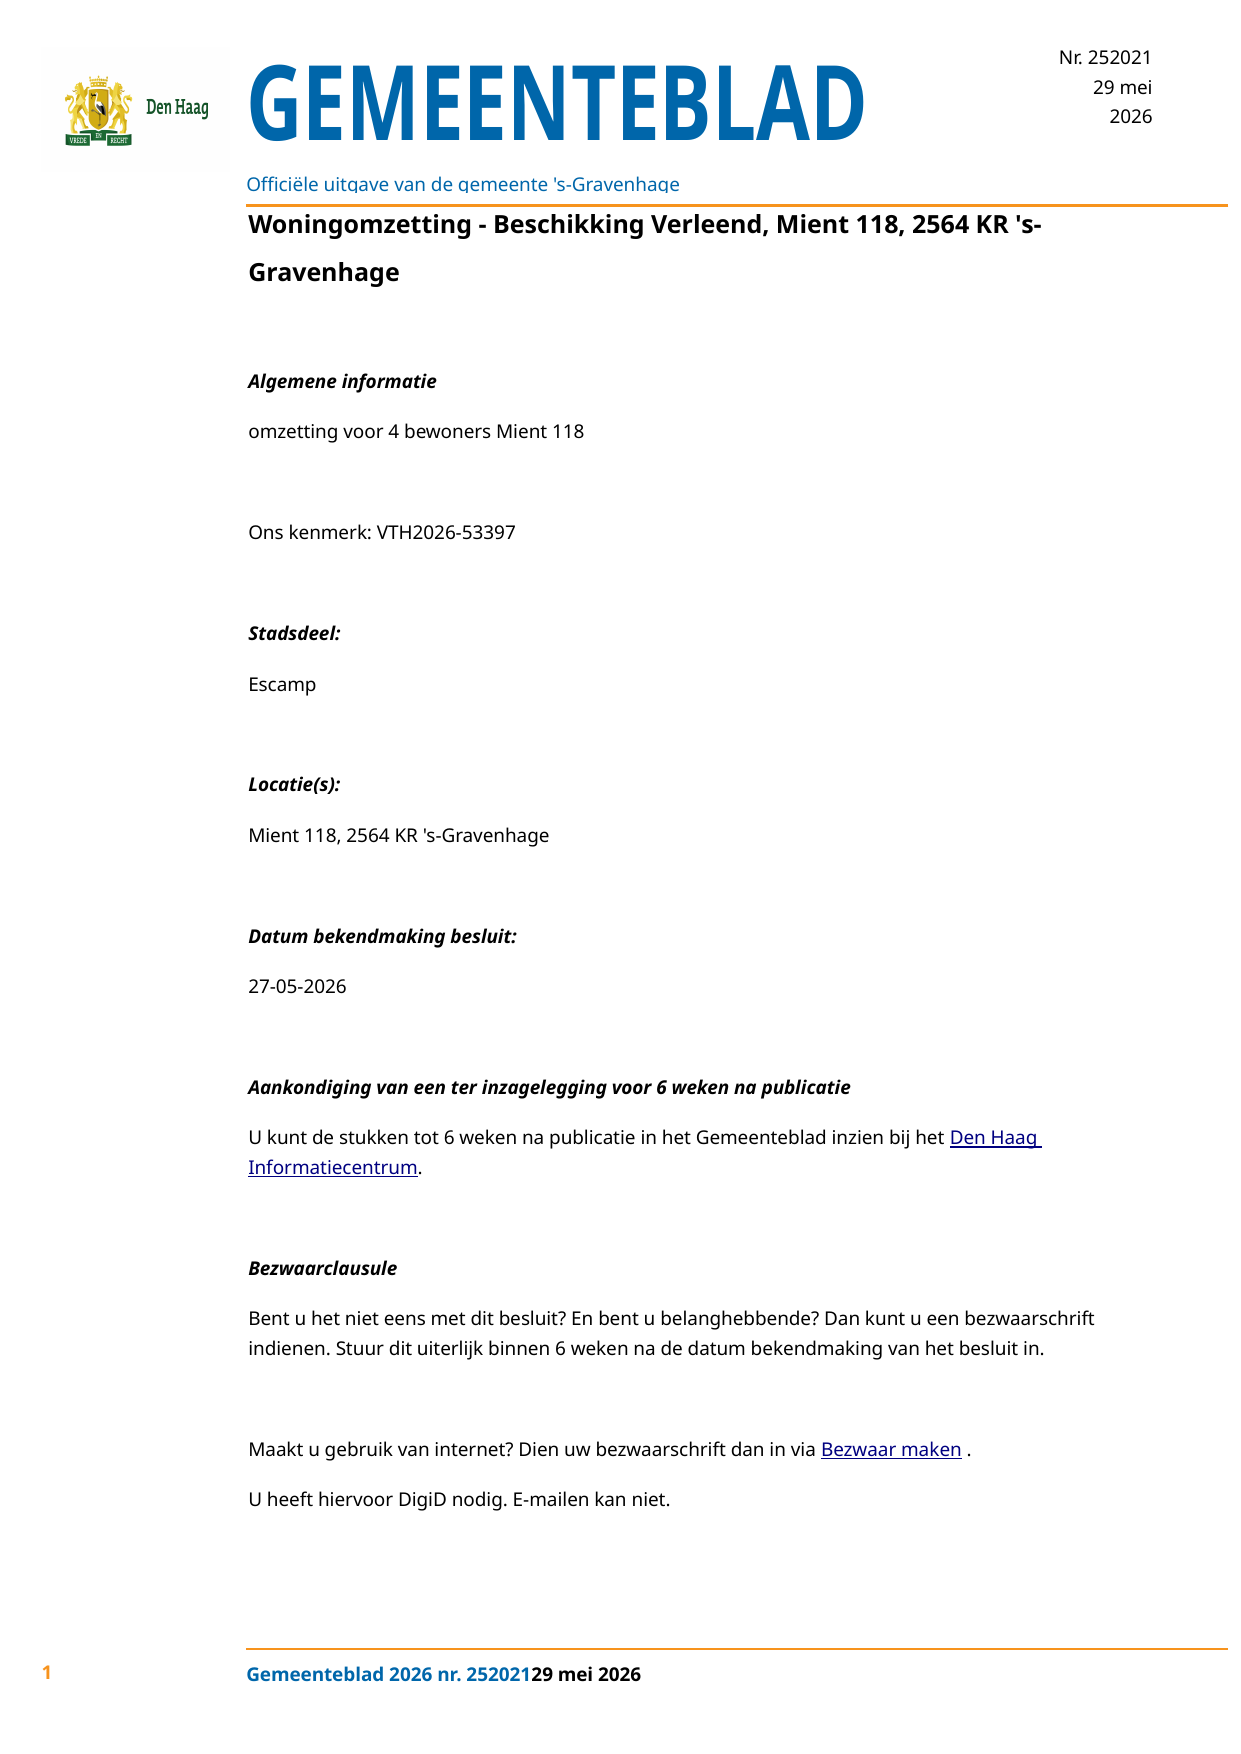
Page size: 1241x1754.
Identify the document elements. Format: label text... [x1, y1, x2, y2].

text Mient 118, 2564 KR 's-Gravenhage [248, 822, 1152, 848]
text omzetting voor 4 bewoners Mient 118 [248, 419, 1152, 444]
text U kunt de stukken tot 6 weken na publicatie in het Gemeenteblad inzien bij het Den Haag Informatiecentrum. [248, 1124, 1152, 1180]
text Bent u het niet eens met dit besluit? En bent u belanghebbende? Dan kunt u een bezwaarschrift indienen. Stuur dit uiterlijk binnen 6 weken na de datum bekendmaking van het besluit in. [248, 1305, 1152, 1361]
text Escamp [248, 671, 1152, 697]
text Datum bekendmaking besluit: [248, 923, 1152, 949]
text Ons kenmerk: VTH2026-53397 [248, 519, 1152, 545]
text Maakt u gebruik van internet? Dien uw bezwaarschrift dan in via Bezwaar maken . [248, 1436, 1152, 1462]
text Bezwaarclausule [248, 1255, 1152, 1281]
picture [41, 47, 231, 172]
text Aankondiging van een ter inzagelegging voor 6 weken na publicatie [248, 1074, 1152, 1100]
text U heeft hiervoor DigiD nodig. E-mailen kan niet. [248, 1486, 1152, 1512]
text Stadsdeel: [248, 620, 1152, 646]
text Woningomzetting - Beschikking Verleend, Mient 118, 2564 KR 's-Gravenhage [248, 207, 1152, 288]
text 27-05-2026 [248, 973, 1152, 999]
text Algemene informatie [248, 368, 1152, 394]
text Locatie(s): [248, 772, 1152, 797]
